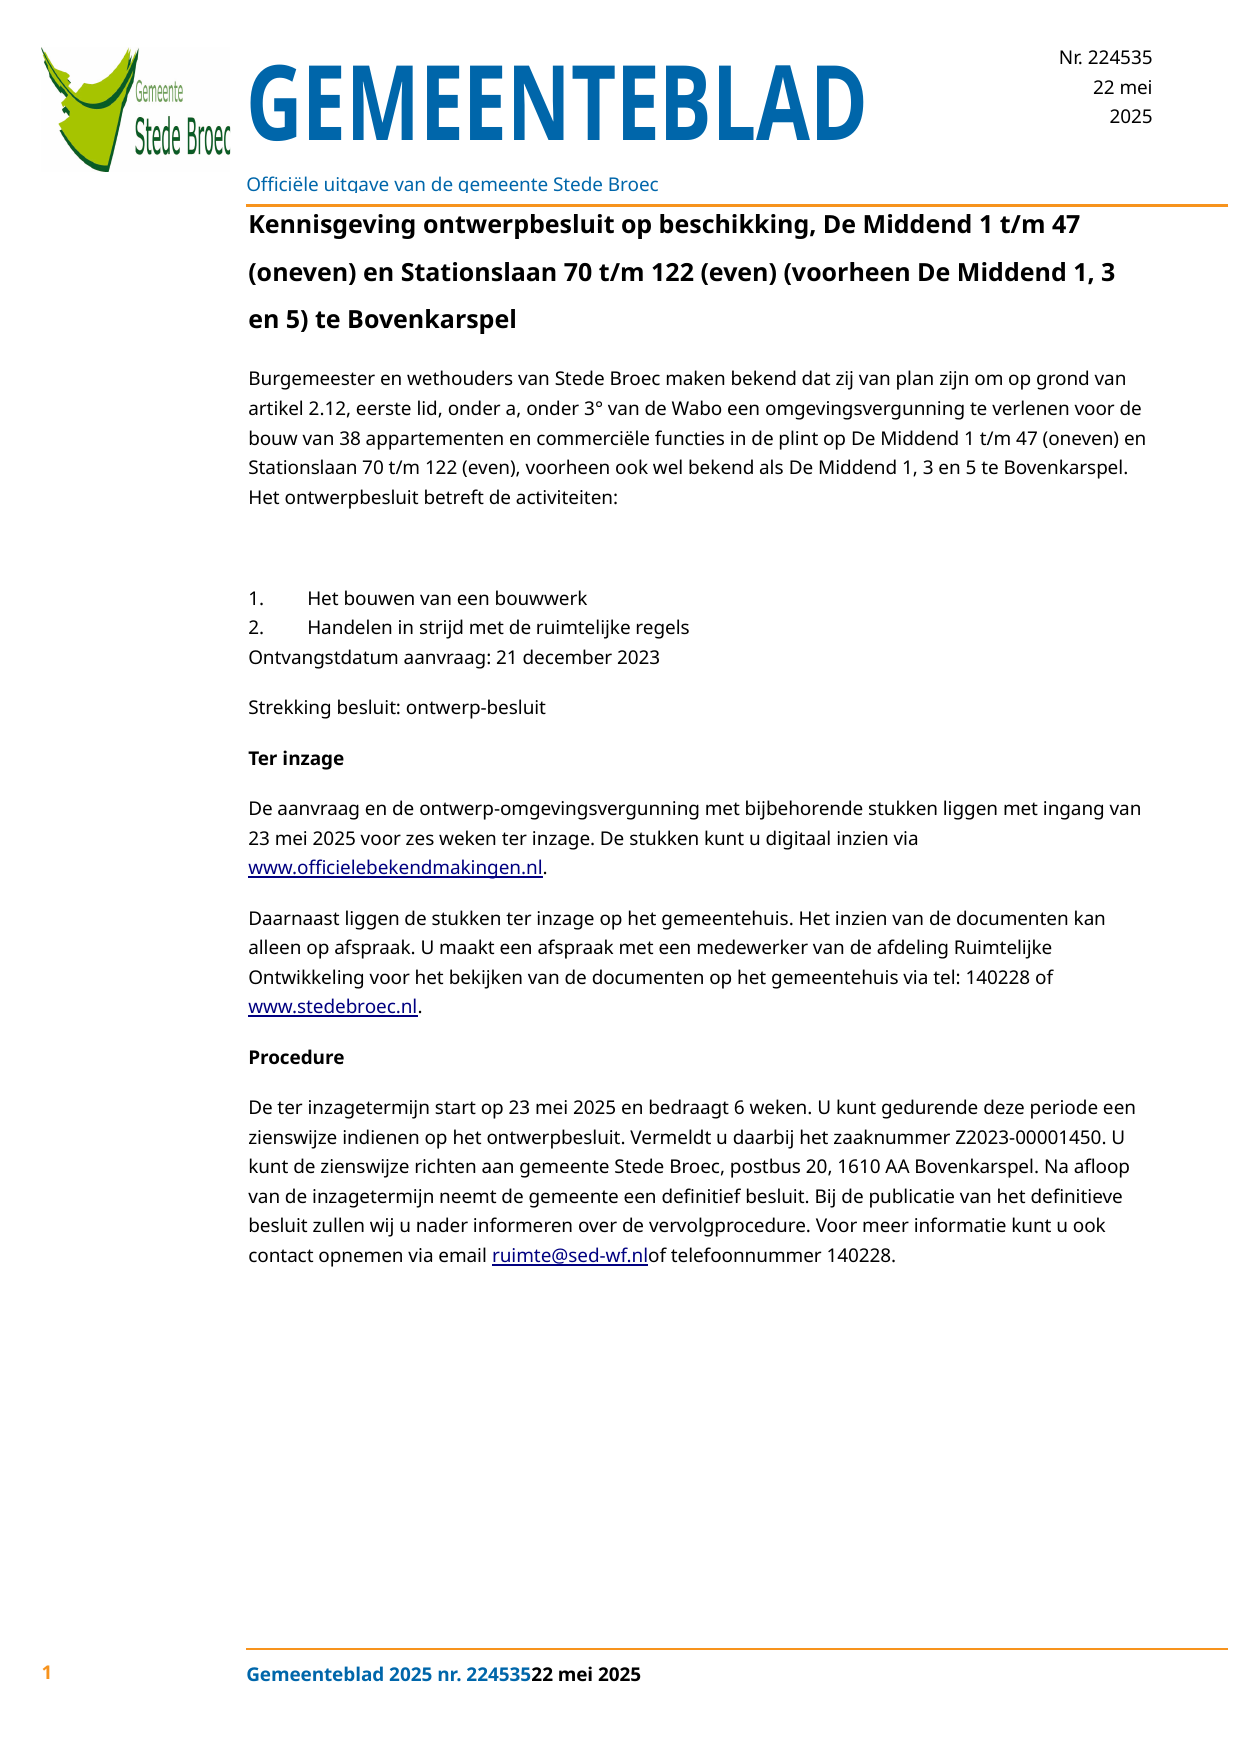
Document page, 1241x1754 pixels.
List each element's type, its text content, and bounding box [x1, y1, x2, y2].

picture [41, 47, 231, 172]
text Daarnaast liggen de stukken ter inzage op het gemeentehuis. Het inzien van de documenten kan alleen op afspraak. U maakt een afspraak met een medewerker van de afdeling Ruimtelijke Ontwikkeling voor het bekijken van de documenten op het gemeentehuis via tel: 140228 of www.stedebroec.nl. [248, 905, 1152, 1019]
text De ter inzagetermijn start op 23 mei 2025 en bedraagt 6 weken. U kunt gedurende deze periode een zienswijze indienen op het ontwerpbesluit. Vermeldt u daarbij het zaaknummer Z2023-00001450. U kunt de zienswijze richten aan gemeente Stede Broec, postbus 20, 1610 AA Bovenkarspel. Na afloop van de inzagetermijn neemt de gemeente een definitief besluit. Bij de publicatie van het definitieve besluit zullen wij u nader informeren over de vervolgprocedure. Voor meer informatie kunt u ook contact opnemen via email ruimte@sed-wf.nlof telefoonnummer 140228. [248, 1094, 1152, 1268]
text Ter inzage [248, 745, 1152, 770]
text De aanvraag en de ontwerp-omgevingsvergunning met bijbehorende stukken liggen met ingang van 23 mei 2025 voor zes weken ter inzage. De stukken kunt u digitaal inzien via www.officielebekendmakingen.nl. [248, 795, 1152, 880]
list Het bouwen van een bouwwerk [248, 585, 1152, 610]
text Ontvangstdatum aanvraag: 21 december 2023 [248, 644, 1152, 669]
text Procedure [248, 1044, 1152, 1069]
list Handelen in strijd met de ruimtelijke regels [248, 614, 1152, 640]
text Burgemeester en wethouders van Stede Broec maken bekend dat zij van plan zijn om op grond van artikel 2.12, eerste lid, onder a, onder 3° van de Wabo een omgevingsvergunning te verlenen voor de bouw van 38 appartementen en commerciële functies in de plint op De Middend 1 t/m 47 (oneven) en Stationslaan 70 t/m 122 (even), voorheen ook wel bekend als De Middend 1, 3 en 5 te Bovenkarspel. Het ontwerpbesluit betreft de activiteiten: [248, 366, 1152, 509]
text Strekking besluit: ontwerp-besluit [248, 694, 1152, 720]
text Kennisgeving ontwerpbesluit op beschikking, De Middend 1 t/m 47 (oneven) en Stationslaan 70 t/m 122 (even) (voorheen De Middend 1, 3 en 5) te Bovenkarspel [248, 207, 1152, 336]
